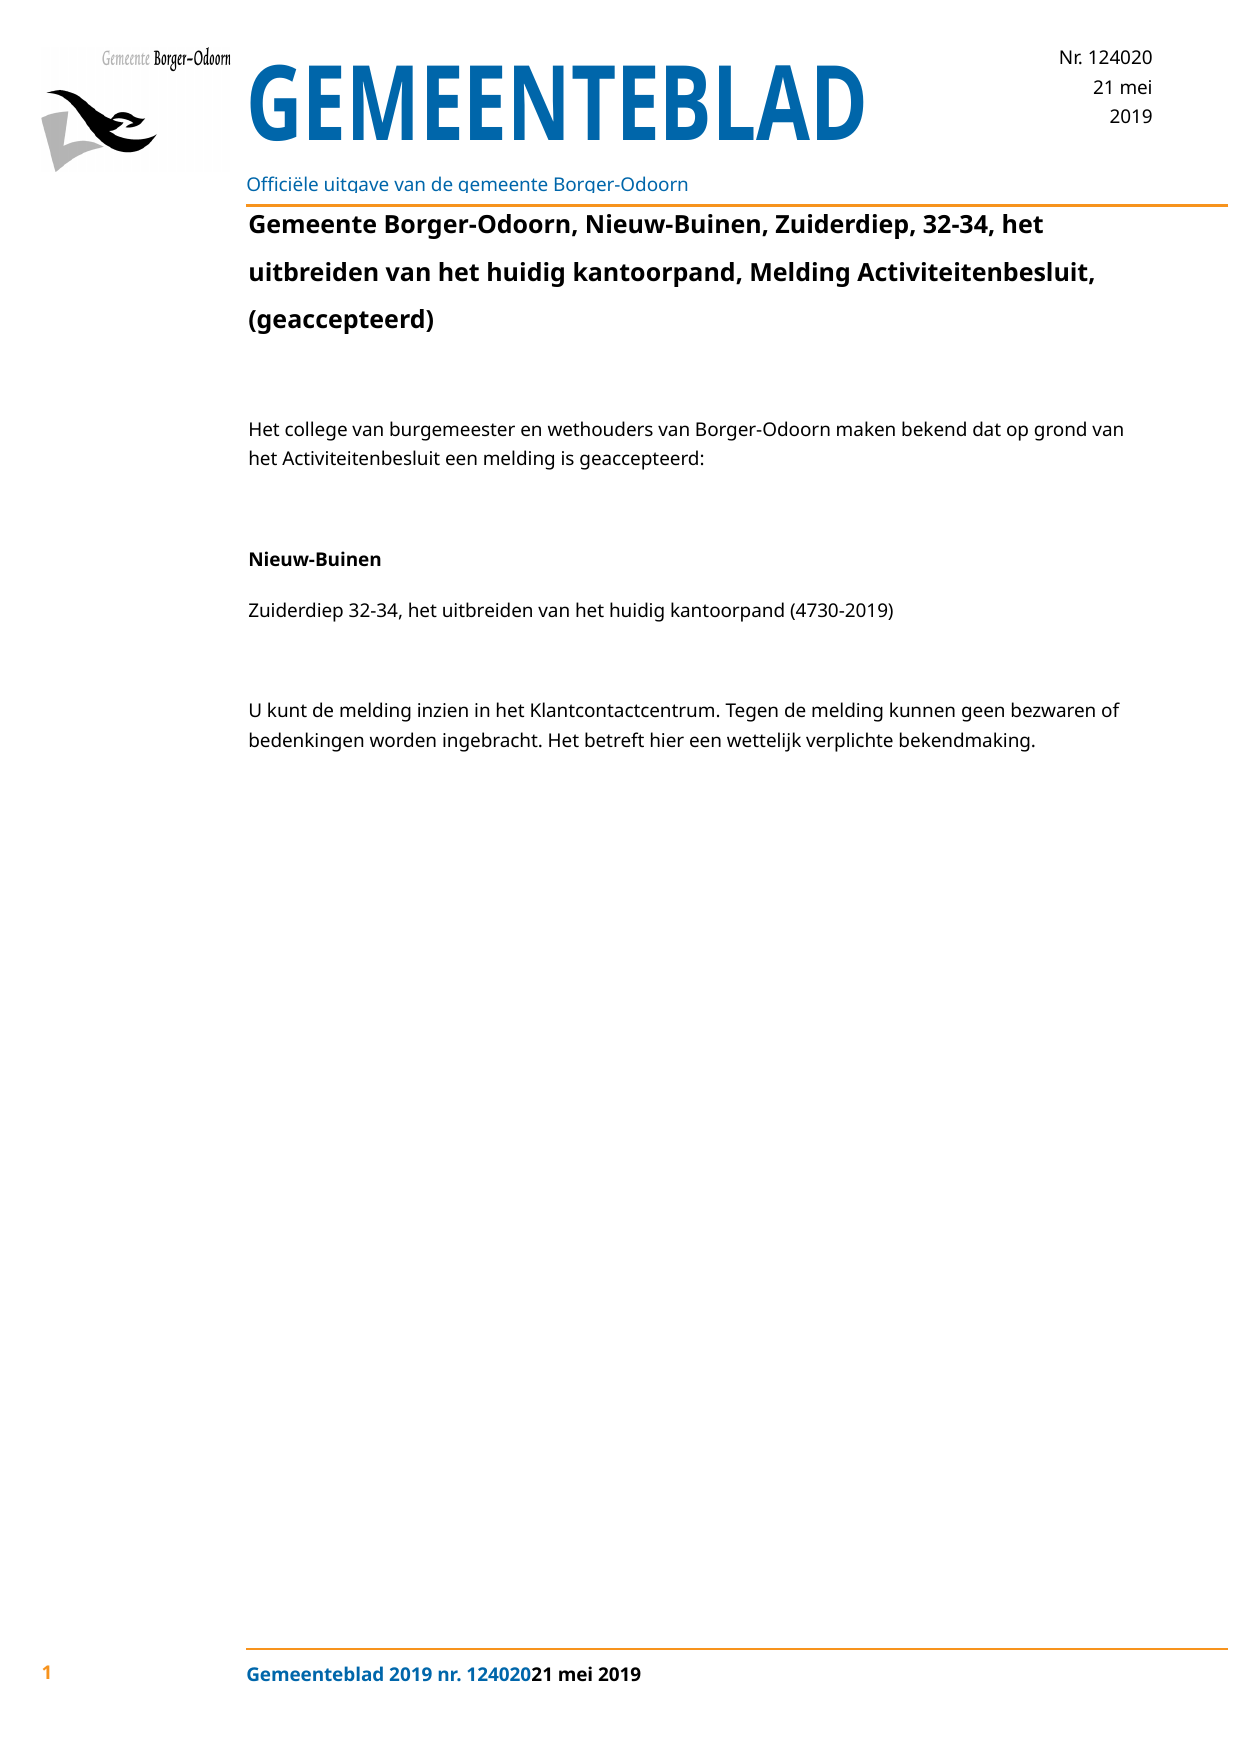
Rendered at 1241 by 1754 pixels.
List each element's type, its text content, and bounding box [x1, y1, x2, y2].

text Het college van burgemeester en wethouders van Borger-Odoorn maken bekend dat op grond van het Activiteitenbesluit een melding is geaccepteerd: [248, 416, 1152, 471]
text Gemeente Borger-Odoorn, Nieuw-Buinen, Zuiderdiep, 32-34, het uitbreiden van het huidig kantoorpand, Melding Activiteitenbesluit, (geaccepteerd) [248, 207, 1152, 336]
picture [41, 47, 231, 172]
text Nieuw-Buinen [248, 546, 1152, 572]
text Zuiderdiep 32-34, het uitbreiden van het huidig kantoorpand (4730-2019) [248, 597, 1152, 622]
text U kunt de melding inzien in het Klantcontactcentrum. Tegen de melding kunnen geen bezwaren of bedenkingen worden ingebracht. Het betreft hier een wettelijk verplichte bekendmaking. [248, 698, 1152, 753]
